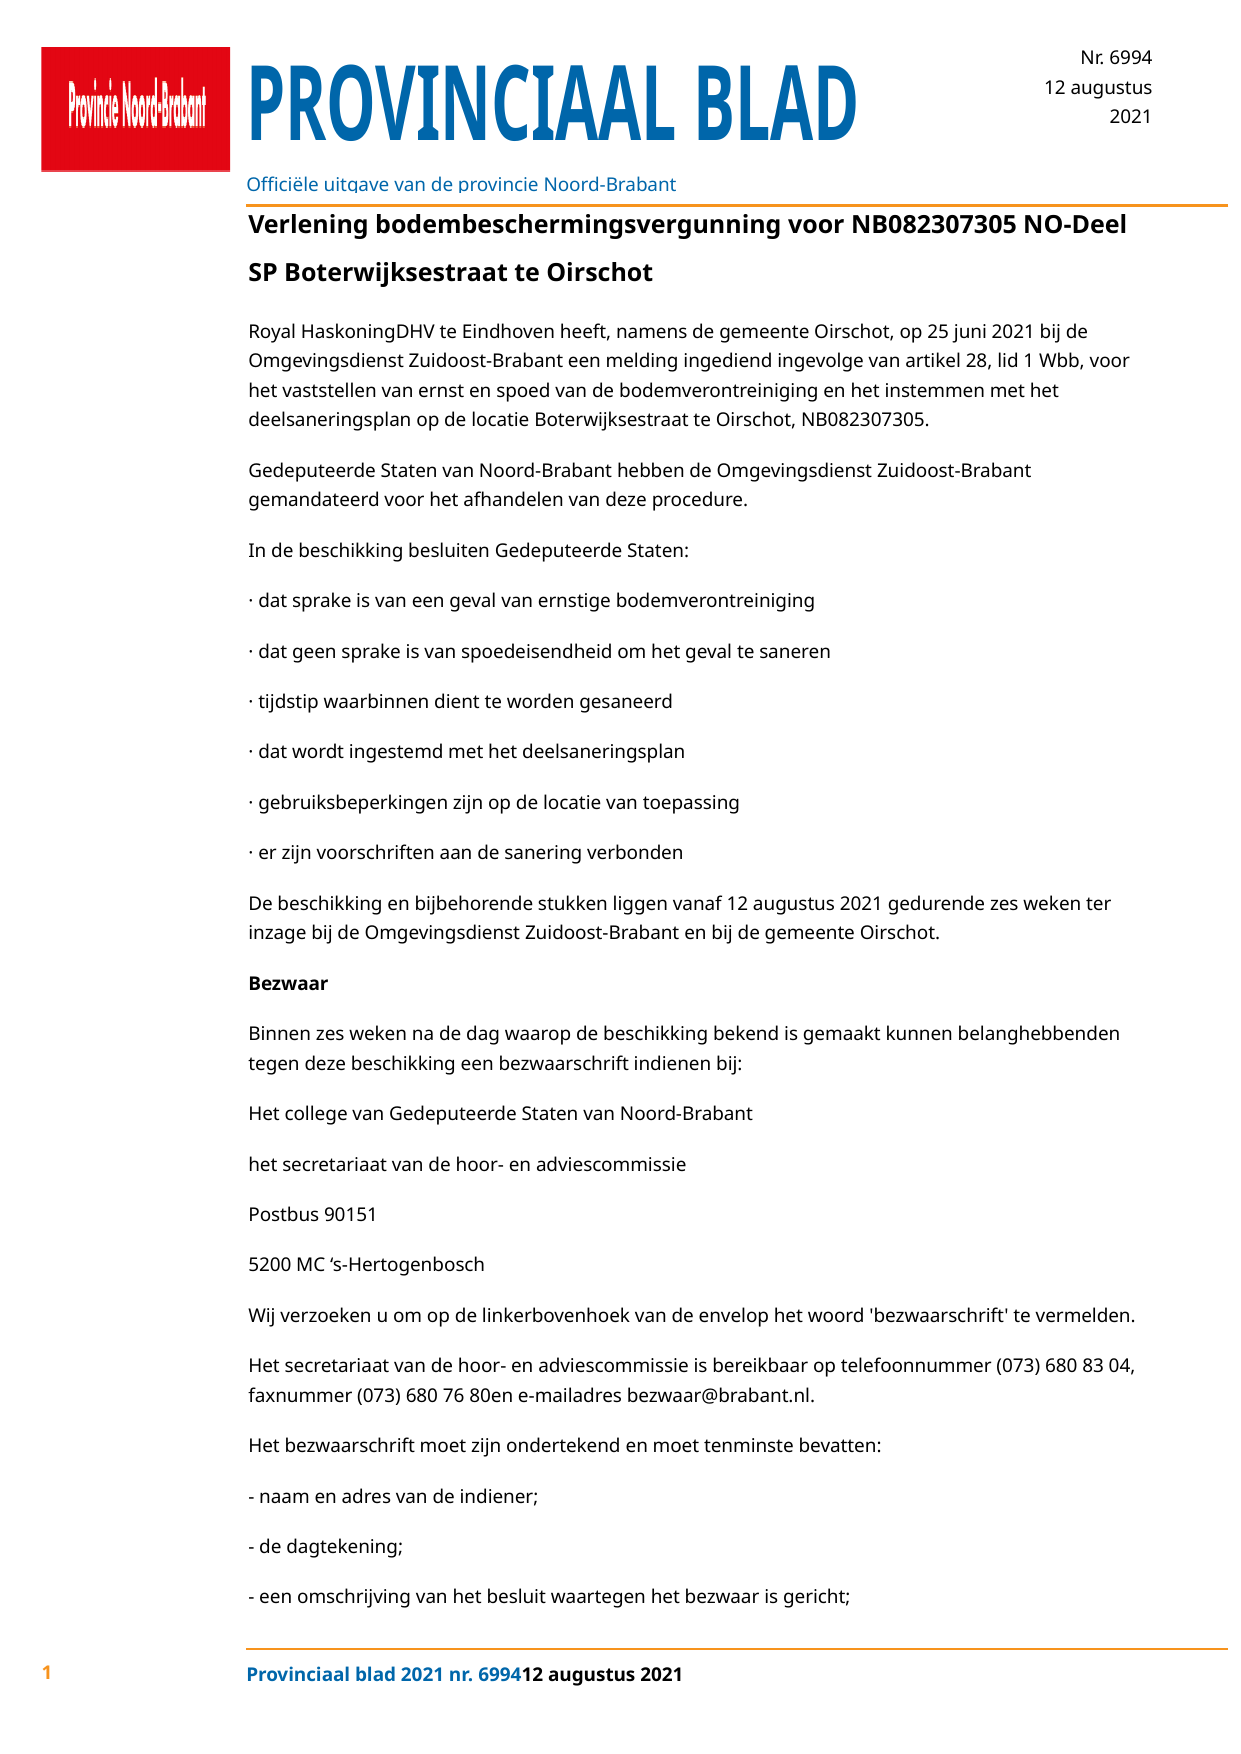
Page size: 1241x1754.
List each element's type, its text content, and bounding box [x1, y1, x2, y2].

text Bezwaar [248, 970, 1152, 996]
text - de dagtekening; [248, 1533, 1152, 1559]
text Het secretariaat van de hoor- en adviescommissie is bereikbaar op telefoonnummer (073) 680 83 04, faxnummer (073) 680 76 80en e-mailadres bezwaar@brabant.nl. [248, 1352, 1152, 1408]
text Postbus 90151 [248, 1201, 1152, 1227]
text · dat wordt ingestemd met het deelsaneringsplan [248, 739, 1152, 764]
text het secretariaat van de hoor- en adviescommissie [248, 1151, 1152, 1177]
text · er zijn voorschriften aan de sanering verbonden [248, 839, 1152, 865]
text De beschikking en bijbehorende stukken liggen vanaf 12 augustus 2021 gedurende zes weken ter inzage bij de Omgevingsdienst Zuidoost-Brabant en bij de gemeente Oirschot. [248, 890, 1152, 945]
text · dat sprake is van een geval van ernstige bodemverontreiniging [248, 587, 1152, 613]
picture [41, 47, 231, 172]
text - naam en adres van de indiener; [248, 1483, 1152, 1509]
text Gedeputeerde Staten van Noord-Brabant hebben de Omgevingsdienst Zuidoost-Brabant gemandateerd voor het afhandelen van deze procedure. [248, 457, 1152, 512]
text 5200 MC ‘s-Hertogenbosch [248, 1252, 1152, 1277]
text Verlening bodembeschermingsvergunning voor NB082307305 NO-Deel SP Boterwijksestraat te Oirschot [248, 207, 1152, 288]
text Het bezwaarschrift moet zijn ondertekend en moet tenminste bevatten: [248, 1432, 1152, 1458]
text · gebruiksbeperkingen zijn op de locatie van toepassing [248, 789, 1152, 815]
text · tijdstip waarbinnen dient te worden gesaneerd [248, 688, 1152, 714]
text In de beschikking besluiten Gedeputeerde Staten: [248, 537, 1152, 563]
text - een omschrijving van het besluit waartegen het bezwaar is gericht; [248, 1584, 1152, 1609]
text Wij verzoeken u om op de linkerbovenhoek van de envelop het woord 'bezwaarschrift' te vermelden. [248, 1302, 1152, 1328]
text Binnen zes weken na de dag waarop de beschikking bekend is gemaakt kunnen belanghebbenden tegen deze beschikking een bezwaarschrift indienen bij: [248, 1020, 1152, 1076]
text Het college van Gedeputeerde Staten van Noord-Brabant [248, 1100, 1152, 1126]
text Royal HaskoningDHV te Eindhoven heeft, namens de gemeente Oirschot, op 25 juni 2021 bij de Omgevingsdienst Zuidoost-Brabant een melding ingediend ingevolge van artikel 28, lid 1 Wbb, voor het vaststellen van ernst en spoed van de bodemverontreiniging en het instemmen met het deelsaneringsplan op de locatie Boterwijksestraat te Oirschot, NB082307305. [248, 318, 1152, 432]
text · dat geen sprake is van spoedeisendheid om het geval te saneren [248, 638, 1152, 664]
